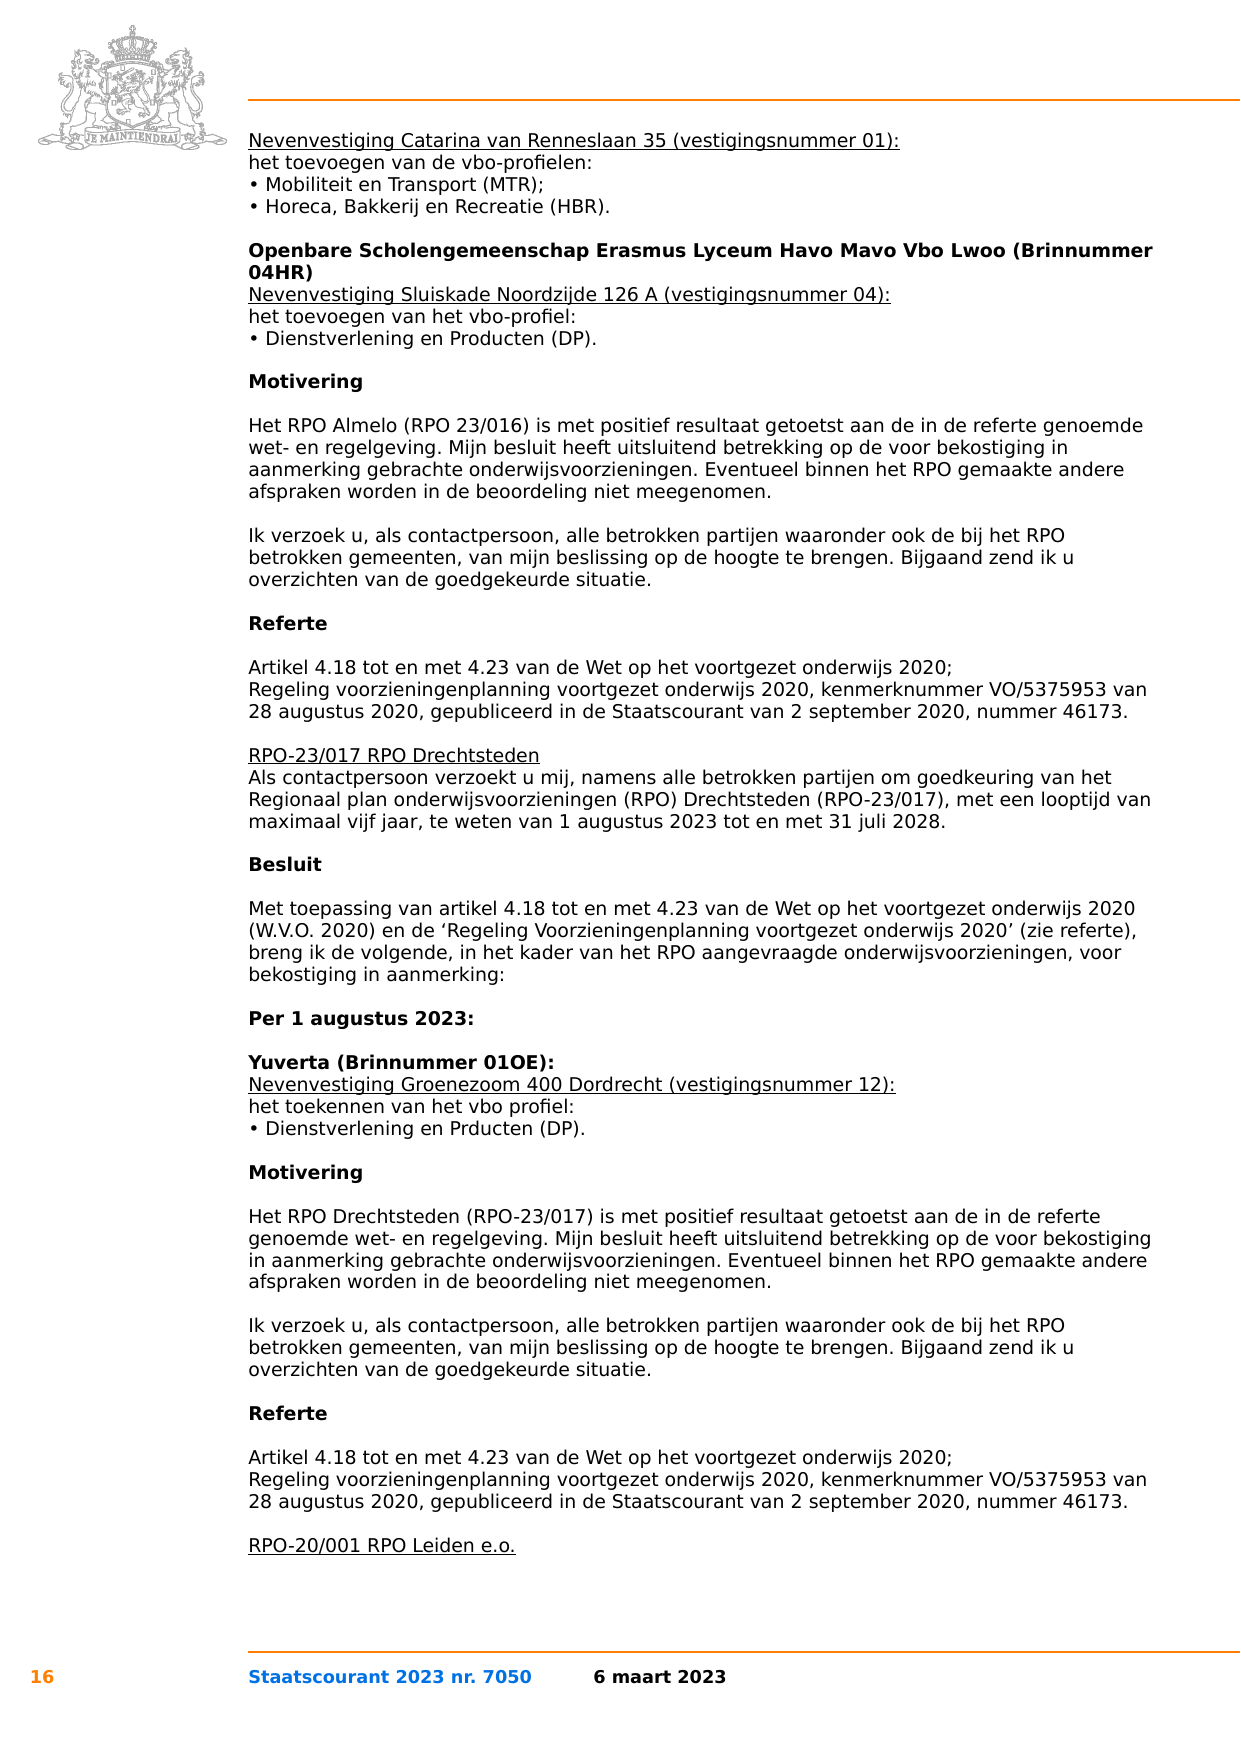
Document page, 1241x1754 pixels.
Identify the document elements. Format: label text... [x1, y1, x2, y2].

text • Dienstverlening en Prducten (DP). [248, 1118, 1163, 1140]
text het toekennen van het vbo profiel: [248, 1096, 1163, 1118]
subtitle Motivering [248, 1162, 1163, 1184]
text Per 1 augustus 2023: [248, 1008, 1163, 1030]
text Openbare Scholengemeenschap Erasmus Lyceum Havo Mavo Vbo Lwoo (Brinnummer 04HR) [248, 240, 1163, 284]
text Als contactpersoon verzoekt u mij, namens alle betrokken partijen om goedkeuring van het Regionaal plan onderwijsvoorzieningen (RPO) Drechtsteden (RPO-23/017), met een looptijd van maximaal vijf jaar, te weten van 1 augustus 2023 tot en met 31 juli 2028. [248, 767, 1163, 832]
text Artikel 4.18 tot en met 4.23 van de Wet op het voortgezet onderwijs 2020; [248, 1447, 1163, 1469]
picture [38, 25, 227, 150]
text Ik verzoek u, als contactpersoon, alle betrokken partijen waaronder ook de bij het RPO betrokken gemeenten, van mijn beslissing op de hoogte te brengen. Bijgaand zend ik u overzichten van de goedgekeurde situatie. [248, 1315, 1163, 1381]
text het toevoegen van het vbo-profiel: [248, 306, 1163, 328]
text Nevenvestiging Sluiskade Noordzijde 126 A (vestigingsnummer 04): [248, 284, 1163, 306]
text Met toepassing van artikel 4.18 tot en met 4.23 van de Wet op het voortgezet onderwijs 2020 (W.V.O. 2020) en de ‘Regeling Voorzieningenplanning voortgezet onderwijs 2020’ (zie referte), breng ik de volgende, in het kader van het RPO aangevraagde onderwijsvoorzieningen, voor bekostiging in aanmerking: [248, 898, 1163, 986]
text • Dienstverlening en Producten (DP). [248, 328, 1163, 349]
subtitle Besluit [248, 854, 1163, 876]
text RPO-23/017 RPO Drechtsteden [248, 744, 1163, 767]
subtitle Motivering [248, 371, 1163, 393]
subtitle Referte [248, 1403, 1163, 1425]
text Ik verzoek u, als contactpersoon, alle betrokken partijen waaronder ook de bij het RPO betrokken gemeenten, van mijn beslissing op de hoogte te brengen. Bijgaand zend ik u overzichten van de goedgekeurde situatie. [248, 525, 1163, 591]
text het toevoegen van de vbo-profielen: [248, 152, 1163, 174]
text Regeling voorzieningenplanning voortgezet onderwijs 2020, kenmerknummer VO/5375953 van 28 augustus 2020, gepubliceerd in de Staatscourant van 2 september 2020, nummer 46173. [248, 1469, 1163, 1513]
text • Mobiliteit en Transport (MTR); [248, 174, 1163, 196]
text Yuverta (Brinnummer 01OE): [248, 1052, 1163, 1074]
text Het RPO Drechtsteden (RPO-23/017) is met positief resultaat getoetst aan de in de referte genoemde wet- en regelgeving. Mijn besluit heeft uitsluitend betrekking op de voor bekostiging in aanmerking gebrachte onderwijsvoorzieningen. Eventueel binnen het RPO gemaakte andere afspraken worden in de beoordeling niet meegenomen. [248, 1206, 1163, 1293]
text • Horeca, Bakkerij en Recreatie (HBR). [248, 196, 1163, 218]
text Nevenvestiging Groenezoom 400 Dordrecht (vestigingsnummer 12): [248, 1074, 1163, 1096]
text Het RPO Almelo (RPO 23/016) is met positief resultaat getoetst aan de in de referte genoemde wet- en regelgeving. Mijn besluit heeft uitsluitend betrekking op de voor bekostiging in aanmerking gebrachte onderwijsvoorzieningen. Eventueel binnen het RPO gemaakte andere afspraken worden in de beoordeling niet meegenomen. [248, 415, 1163, 503]
text RPO-20/001 RPO Leiden e.o. [248, 1535, 1163, 1557]
subtitle Referte [248, 613, 1163, 635]
text Regeling voorzieningenplanning voortgezet onderwijs 2020, kenmerknummer VO/5375953 van 28 augustus 2020, gepubliceerd in de Staatscourant van 2 september 2020, nummer 46173. [248, 679, 1163, 723]
text Artikel 4.18 tot en met 4.23 van de Wet op het voortgezet onderwijs 2020; [248, 657, 1163, 679]
text Nevenvestiging Catarina van Renneslaan 35 (vestigingsnummer 01): [248, 130, 1163, 152]
